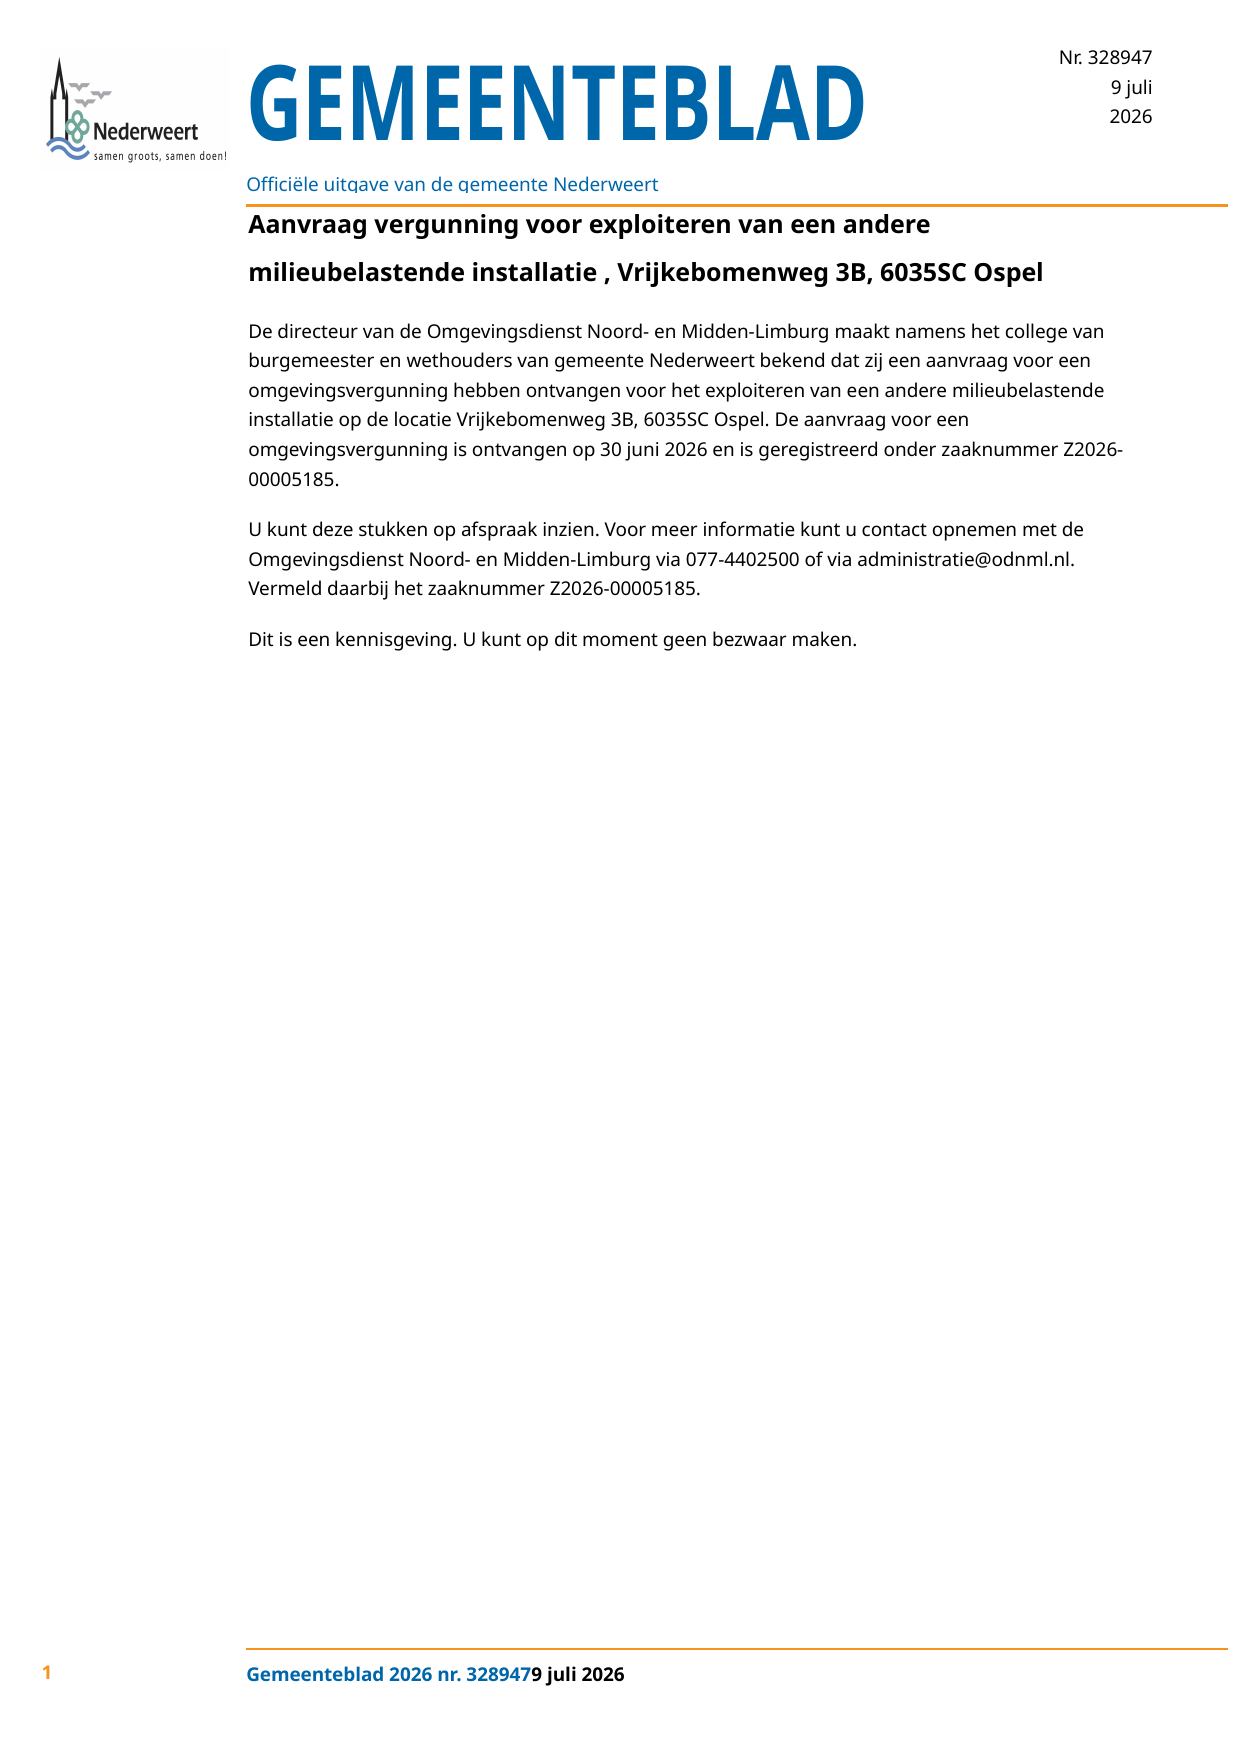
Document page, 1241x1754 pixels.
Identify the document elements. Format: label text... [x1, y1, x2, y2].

picture [41, 47, 231, 172]
text De directeur van de Omgevingsdienst Noord- en Midden-Limburg maakt namens het college van burgemeester en wethouders van gemeente Nederweert bekend dat zij een aanvraag voor een omgevingsvergunning hebben ontvangen voor het exploiteren van een andere milieubelastende installatie op de locatie Vrijkebomenweg 3B, 6035SC Ospel. De aanvraag voor een omgevingsvergunning is ontvangen op 30 juni 2026 en is geregistreerd onder zaaknummer Z2026-00005185. [248, 318, 1152, 492]
text Dit is een kennisgeving. U kunt op dit moment geen bezwaar maken. [248, 626, 1152, 652]
text Aanvraag vergunning voor exploiteren van een andere milieubelastende installatie , Vrijkebomenweg 3B, 6035SC Ospel [248, 207, 1152, 288]
text U kunt deze stukken op afspraak inzien. Voor meer informatie kunt u contact opnemen met de Omgevingsdienst Noord- en Midden-Limburg via 077-4402500 of via administratie@odnml.nl. Vermeld daarbij het zaaknummer Z2026-00005185. [248, 516, 1152, 601]
